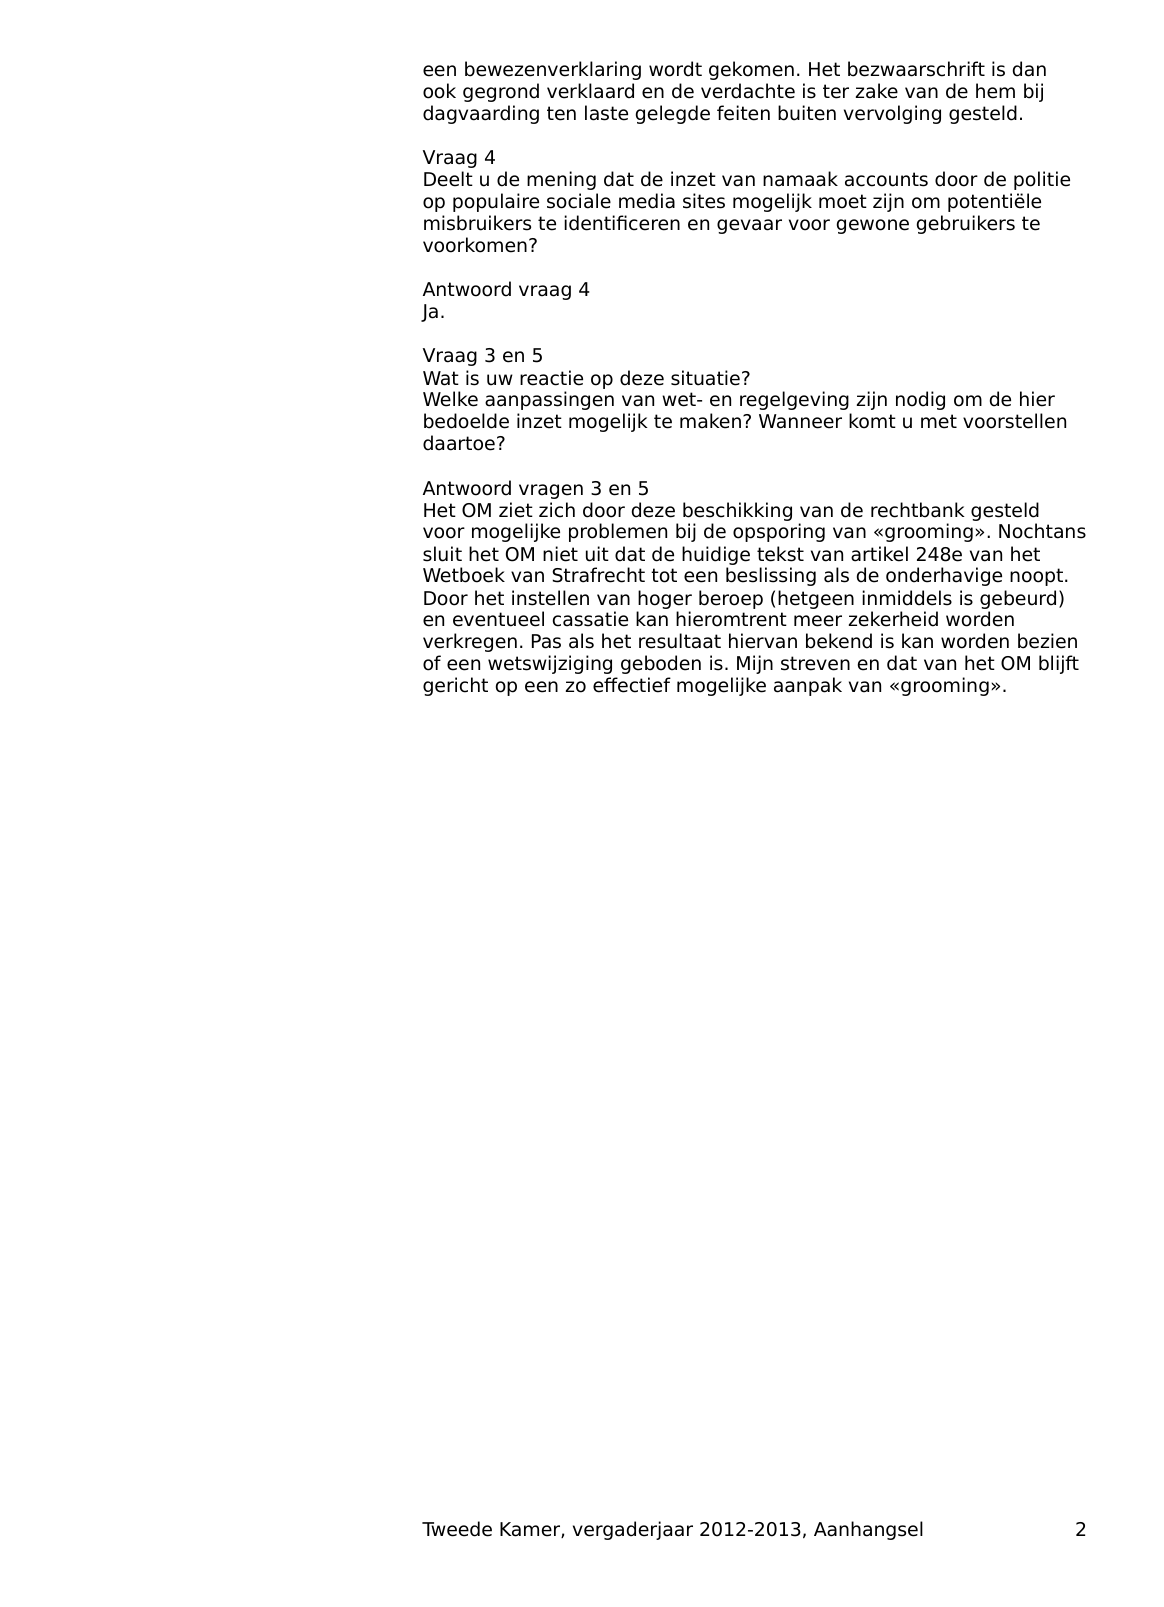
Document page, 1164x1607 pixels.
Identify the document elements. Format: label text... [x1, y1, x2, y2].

text Ja. [422, 301, 1087, 323]
text een bewezenverklaring wordt gekomen. Het bezwaarschrift is dan ook gegrond verklaard en de verdachte is ter zake van de hem bij dagvaarding ten laste gelegde feiten buiten vervolging gesteld. [422, 59, 1087, 125]
text Vraag 4 [422, 147, 1087, 169]
text Vraag 3 en 5 [422, 345, 1087, 367]
text Antwoord vragen 3 en 5 [422, 477, 1087, 499]
text Deelt u de mening dat de inzet van namaak accounts door de politie op populaire sociale media sites mogelijk moet zijn om potentiële misbruikers te identificeren en gevaar voor gewone gebruikers te voorkomen? [422, 169, 1087, 257]
text Wat is uw reactie op deze situatie? [422, 367, 1087, 389]
text Het OM ziet zich door deze beschikking van de rechtbank gesteld voor mogelijke problemen bij de opsporing van «grooming». Nochtans sluit het OM niet uit dat de huidige tekst van artikel 248e van het Wetboek van Strafrecht tot een beslissing als de onderhavige noopt. Door het instellen van hoger beroep (hetgeen inmiddels is gebeurd) en eventueel cassatie kan hieromtrent meer zekerheid worden verkregen. Pas als het resultaat hiervan bekend is kan worden bezien of een wetswijziging geboden is. Mijn streven en dat van het OM blijft gericht op een zo effectief mogelijke aanpak van «grooming». [422, 499, 1087, 697]
text Antwoord vraag 4 [422, 279, 1087, 301]
text Welke aanpassingen van wet- en regelgeving zijn nodig om de hier bedoelde inzet mogelijk te maken? Wanneer komt u met voorstellen daartoe? [422, 389, 1087, 455]
